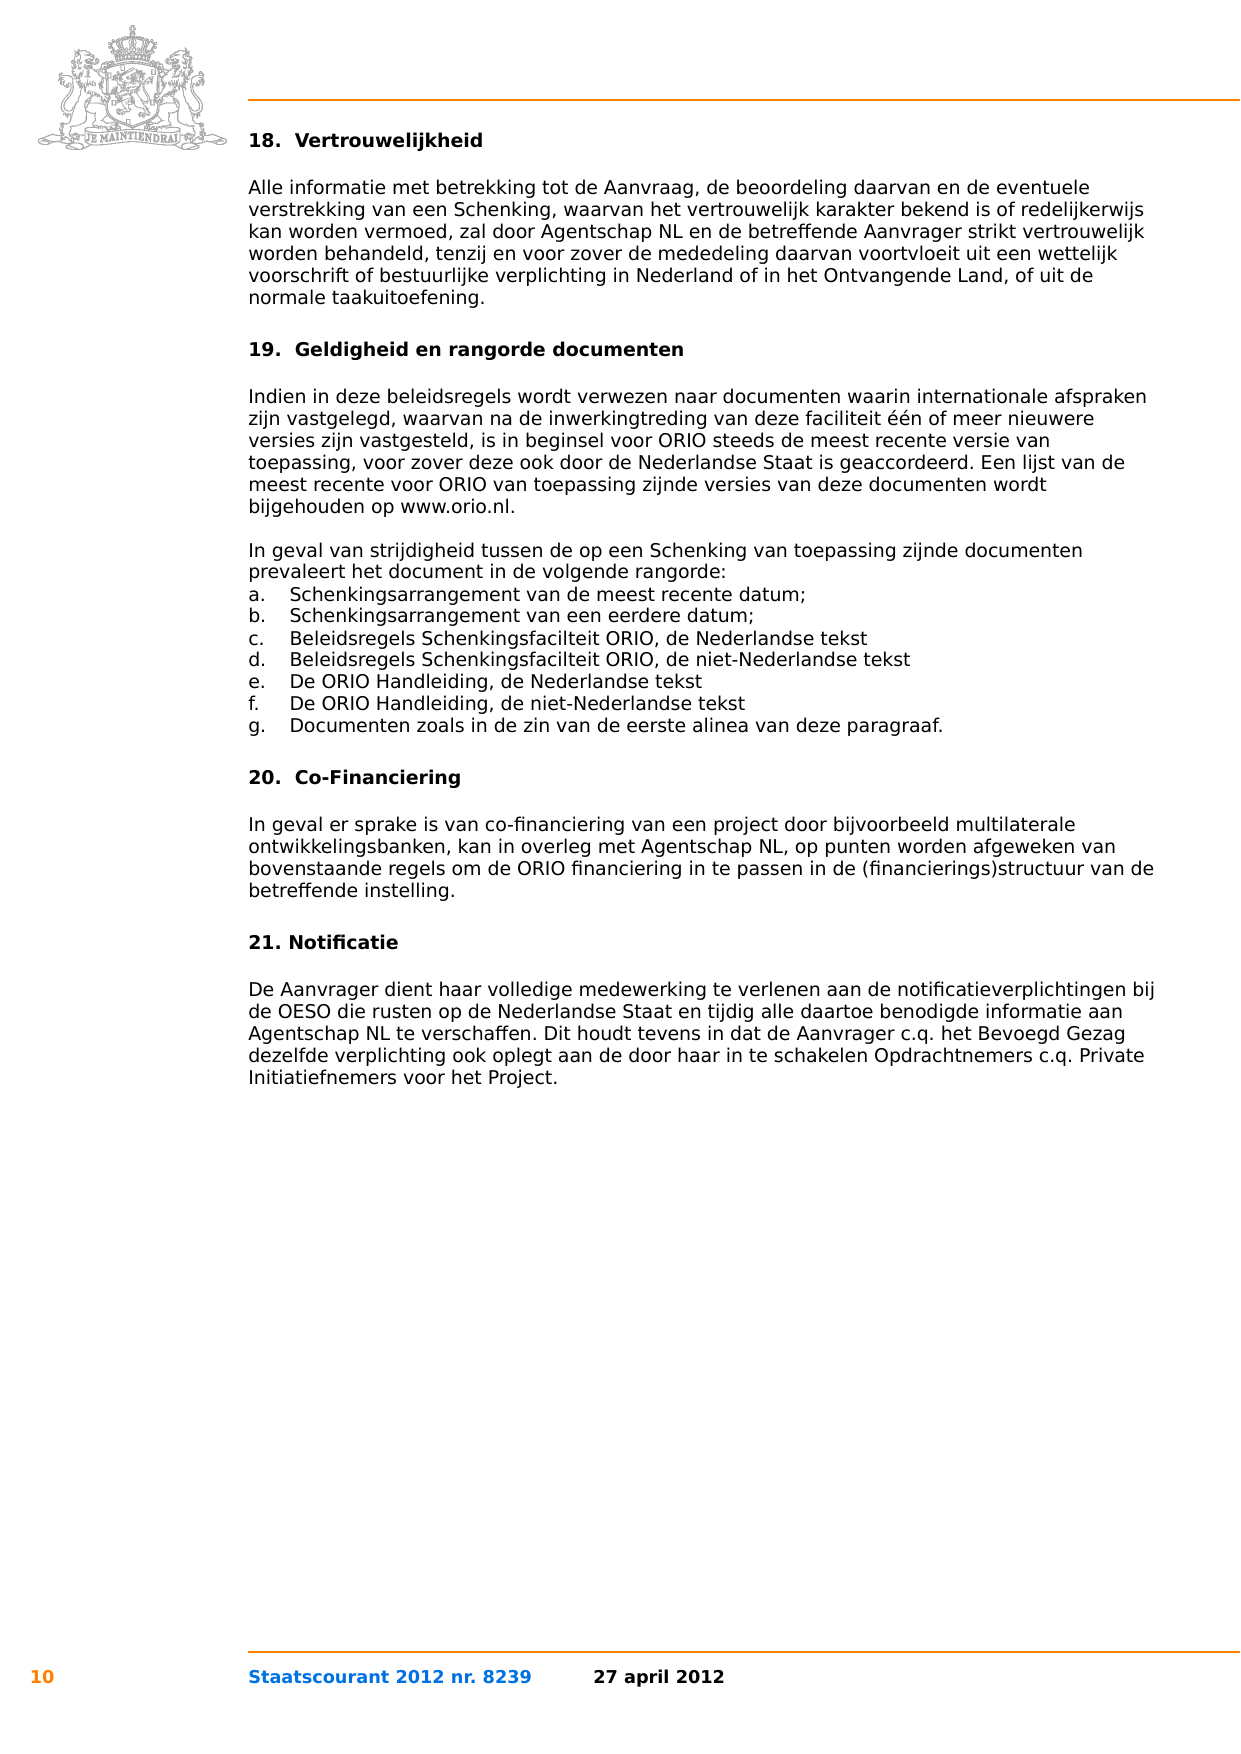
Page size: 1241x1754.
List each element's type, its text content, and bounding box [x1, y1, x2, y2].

text a. Schenkingsarrangement van de meest recente datum; [248, 583, 1163, 605]
text Alle informatie met betrekking tot de Aanvraag, de beoordeling daarvan en de eventuele verstrekking van een Schenking, waarvan het vertrouwelijk karakter bekend is of redelijkerwijs kan worden vermoed, zal door Agentschap NL en de betreffende Aanvrager strikt vertrouwelijk worden behandeld, tenzij en voor zover de mededeling daarvan voortvloeit uit een wettelijk voorschrift of bestuurlijke verplichting in Nederland of in het Ontvangende Land, of uit de normale taakuitoefening. [248, 177, 1163, 309]
subtitle 19. Geldigheid en rangorde documenten [248, 339, 1163, 361]
text De Aanvrager dient haar volledige medewerking te verlenen aan de notificatieverplichtingen bij de OESO die rusten op de Nederlandse Staat en tijdig alle daartoe benodigde informatie aan Agentschap NL te verschaffen. Dit houdt tevens in dat de Aanvrager c.q. het Bevoegd Gezag dezelfde verplichting ook oplegt aan de door haar in te schakelen Opdrachtnemers c.q. Private Initiatiefnemers voor het Project. [248, 979, 1163, 1089]
subtitle 18. Vertrouwelijkheid [248, 130, 1163, 152]
subtitle 21. Notificatie [248, 932, 1163, 954]
text Indien in deze beleidsregels wordt verwezen naar documenten waarin internationale afspraken zijn vastgelegd, waarvan na de inwerkingtreding van deze faciliteit één of meer nieuwere versies zijn vastgesteld, is in beginsel voor ORIO steeds de meest recente versie van toepassing, voor zover deze ook door de Nederlandse Staat is geaccordeerd. Een lijst van de meest recente voor ORIO van toepassing zijnde versies van deze documenten wordt bijgehouden op www.orio.nl. [248, 386, 1163, 518]
text In geval van strijdigheid tussen de op een Schenking van toepassing zijnde documenten prevaleert het document in de volgende rangorde: [248, 539, 1163, 583]
text g. Documenten zoals in de zin van de eerste alinea van deze paragraaf. [248, 715, 1163, 737]
text In geval er sprake is van co-financiering van een project door bijvoorbeeld multilaterale ontwikkelingsbanken, kan in overleg met Agentschap NL, op punten worden afgeweken van bovenstaande regels om de ORIO financiering in te passen in de (financierings)structuur van de betreffende instelling. [248, 814, 1163, 902]
picture [38, 25, 227, 150]
text d. Beleidsregels Schenkingsfacilteit ORIO, de niet-Nederlandse tekst [248, 649, 1163, 671]
subtitle 20. Co-Financiering [248, 767, 1163, 789]
text e. De ORIO Handleiding, de Nederlandse tekst [248, 671, 1163, 693]
text f. De ORIO Handleiding, de niet-Nederlandse tekst [248, 693, 1163, 715]
text b. Schenkingsarrangement van een eerdere datum; [248, 605, 1163, 627]
text c. Beleidsregels Schenkingsfacilteit ORIO, de Nederlandse tekst [248, 627, 1163, 649]
